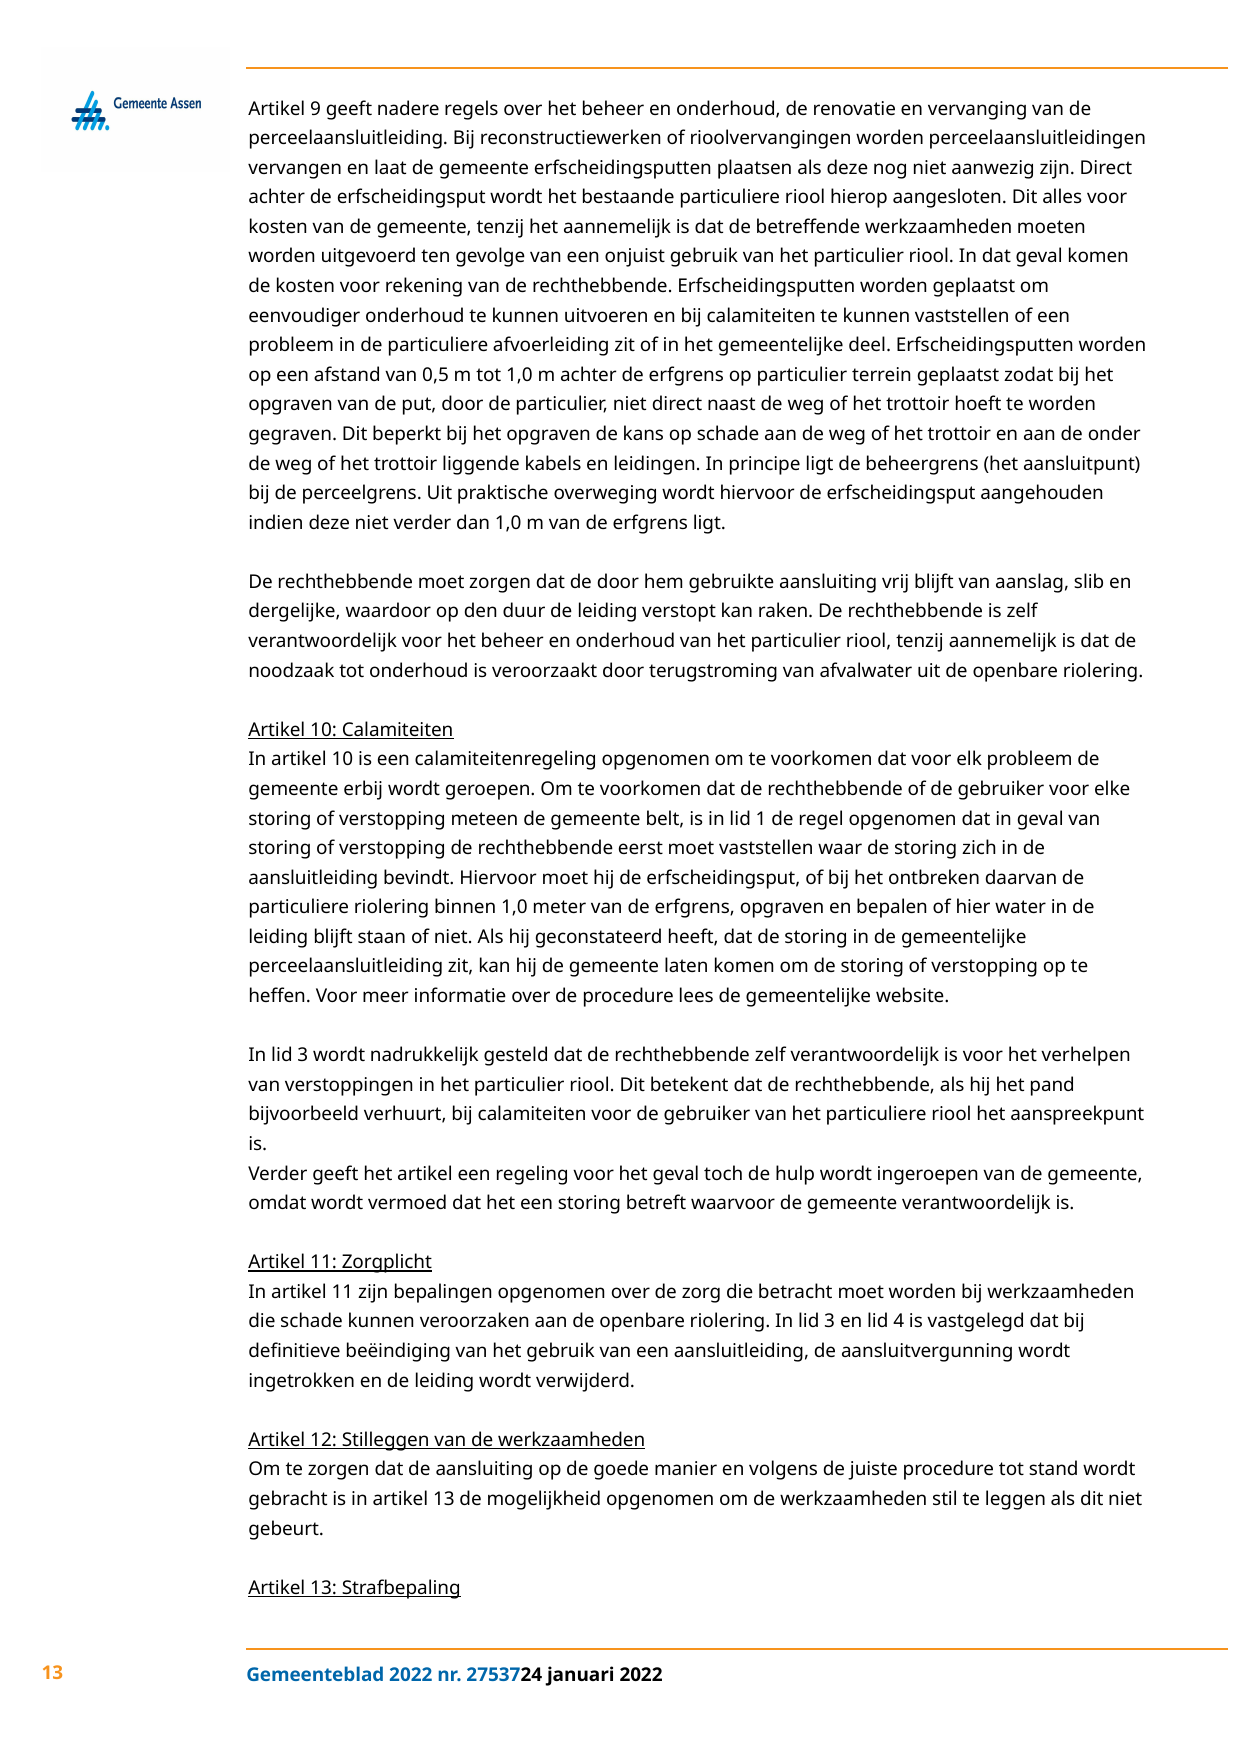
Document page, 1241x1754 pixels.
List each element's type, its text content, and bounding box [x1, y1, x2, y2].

text Artikel 12: Stilleggen van de werkzaamheden [248, 1426, 1152, 1452]
text De rechthebbende moet zorgen dat de door hem gebruikte aansluiting vrij blijft van aanslag, slib en dergelijke, waardoor op den duur de leiding verstopt kan raken. De rechthebbende is zelf verantwoordelijk voor het beheer en onderhoud van het particulier riool, tenzij aannemelijk is dat de noodzaak tot onderhoud is veroorzaakt door terugstroming van afvalwater uit de openbare riolering. [248, 568, 1152, 683]
text In artikel 10 is een calamiteitenregeling opgenomen om te voorkomen dat voor elk probleem de gemeente erbij wordt geroepen. Om te voorkomen dat de rechthebbende of de gebruiker voor elke storing of verstopping meteen de gemeente belt, is in lid 1 de regel opgenomen dat in geval van storing of verstopping de rechthebbende eerst moet vaststellen waar de storing zich in de aansluitleiding bevindt. Hiervoor moet hij de erfscheidingsput, of bij het ontbreken daarvan de particuliere riolering binnen 1,0 meter van de erfgrens, opgraven en bepalen of hier water in de leiding blijft staan of niet. Als hij geconstateerd heeft, dat de storing in de gemeentelijke perceelaansluitleiding zit, kan hij de gemeente laten komen om de storing of verstopping op te heffen. Voor meer informatie over de procedure lees de gemeentelijke website. [248, 746, 1152, 1008]
text Artikel 9 geeft nadere regels over het beheer en onderhoud, de renovatie en vervanging van de perceelaansluitleiding. Bij reconstructiewerken of rioolvervangingen worden perceelaansluitleidingen vervangen en laat de gemeente erfscheidingsputten plaatsen als deze nog niet aanwezig zijn. Direct achter de erfscheidingsput wordt het bestaande particuliere riool hierop aangesloten. Dit alles voor kosten van de gemeente, tenzij het aannemelijk is dat de betreffende werkzaamheden moeten worden uitgevoerd ten gevolge van een onjuist gebruik van het particulier riool. In dat geval komen de kosten voor rekening van de rechthebbende. Erfscheidingsputten worden geplaatst om eenvoudiger onderhoud te kunnen uitvoeren en bij calamiteiten te kunnen vaststellen of een probleem in de particuliere afvoerleiding zit of in het gemeentelijke deel. Erfscheidingsputten worden op een afstand van 0,5 m tot 1,0 m achter de erfgrens op particulier terrein geplaatst zodat bij het opgraven van de put, door de particulier, niet direct naast de weg of het trottoir hoeft te worden gegraven. Dit beperkt bij het opgraven de kans op schade aan de weg of het trottoir en aan de onder de weg of het trottoir liggende kabels en leidingen. In principe ligt de beheergrens (het aansluitpunt) bij de perceelgrens. Uit praktische overweging wordt hiervoor de erfscheidingsput aangehouden indien deze niet verder dan 1,0 m van de erfgrens ligt. [248, 95, 1152, 535]
text Artikel 13: Strafbepaling [248, 1574, 1152, 1600]
text Artikel 11: Zorgplicht [248, 1248, 1152, 1274]
text Artikel 10: Calamiteiten [248, 716, 1152, 742]
text Verder geeft het artikel een regeling voor het geval toch de hulp wordt ingeroepen van de gemeente, omdat wordt vermoed dat het een storing betreft waarvoor de gemeente verantwoordelijk is. [248, 1160, 1152, 1215]
text In lid 3 wordt nadrukkelijk gesteld dat de rechthebbende zelf verantwoordelijk is voor het verhelpen van verstoppingen in het particulier riool. Dit betekent dat de rechthebbende, als hij het pand bijvoorbeeld verhuurt, bij calamiteiten voor de gebruiker van het particuliere riool het aanspreekpunt is. [248, 1041, 1152, 1156]
text In artikel 11 zijn bepalingen opgenomen over de zorg die betracht moet worden bij werkzaamheden die schade kunnen veroorzaken aan de openbare riolering. In lid 3 en lid 4 is vastgelegd dat bij definitieve beëindiging van het gebruik van een aansluitleiding, de aansluitvergunning wordt ingetrokken en de leiding wordt verwijderd. [248, 1278, 1152, 1393]
picture [41, 47, 231, 172]
text Om te zorgen dat de aansluiting op de goede manier en volgens de juiste procedure tot stand wordt gebracht is in artikel 13 de mogelijkheid opgenomen om de werkzaamheden stil te leggen als dit niet gebeurt. [248, 1456, 1152, 1541]
